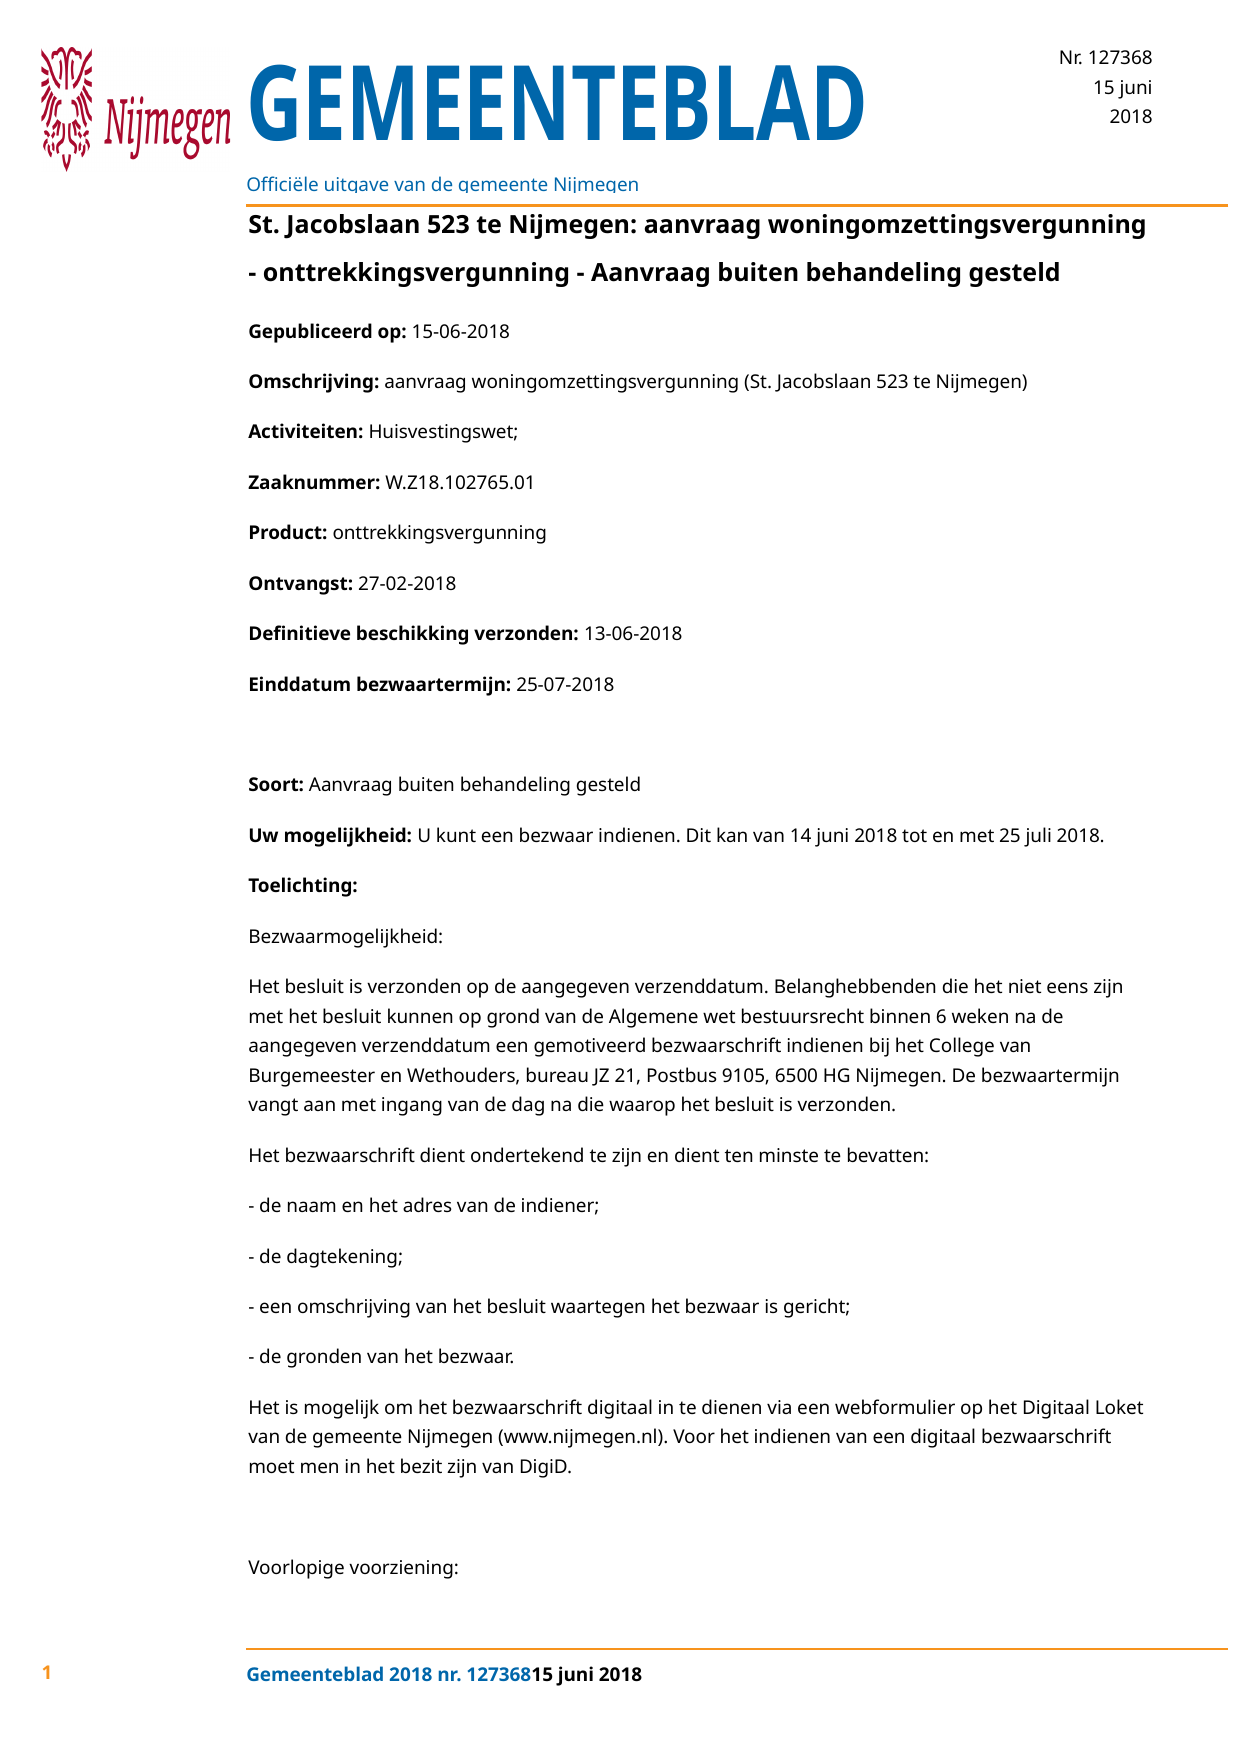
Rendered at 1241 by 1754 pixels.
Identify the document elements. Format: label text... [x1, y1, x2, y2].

text Ontvangst: 27-02-2018 [248, 570, 1152, 596]
text Voorlopige voorziening: [248, 1554, 1152, 1580]
text - de gronden van het bezwaar. [248, 1344, 1152, 1369]
text Product: onttrekkingsvergunning [248, 519, 1152, 545]
text Het besluit is verzonden op de aangegeven verzenddatum. Belanghebbenden die het niet eens zijn met het besluit kunnen op grond van de Algemene wet bestuursrecht binnen 6 weken na de aangegeven verzenddatum een gemotiveerd bezwaarschrift indienen bij het College van Burgemeester en Wethouders, bureau JZ 21, Postbus 9105, 6500 HG Nijmegen. De bezwaartermijn vangt aan met ingang van de dag na die waarop het besluit is verzonden. [248, 973, 1152, 1117]
text Omschrijving: aanvraag woningomzettingsvergunning (St. Jacobslaan 523 te Nijmegen) [248, 368, 1152, 394]
text Bezwaarmogelijkheid: [248, 923, 1152, 949]
text St. Jacobslaan 523 te Nijmegen: aanvraag woningomzettingsvergunning - onttrekkingsvergunning - Aanvraag buiten behandeling gesteld [248, 207, 1152, 288]
text - de naam en het adres van de indiener; [248, 1192, 1152, 1218]
picture [41, 47, 231, 172]
text Toelichting: [248, 872, 1152, 898]
text Activiteiten: Huisvestingswet; [248, 419, 1152, 444]
text Het bezwaarschrift dient ondertekend te zijn en dient ten minste te bevatten: [248, 1142, 1152, 1168]
text Einddatum bezwaartermijn: 25-07-2018 [248, 671, 1152, 697]
text Uw mogelijkheid: U kunt een bezwaar indienen. Dit kan van 14 juni 2018 tot en met 25 juli 2018. [248, 822, 1152, 848]
text - een omschrijving van het besluit waartegen het bezwaar is gericht; [248, 1293, 1152, 1319]
text Zaaknummer: W.Z18.102765.01 [248, 469, 1152, 495]
text Het is mogelijk om het bezwaarschrift digitaal in te dienen via een webformulier op het Digitaal Loket van de gemeente Nijmegen (www.nijmegen.nl). Voor het indienen van een digitaal bezwaarschrift moet men in het bezit zijn van DigiD. [248, 1394, 1152, 1479]
text - de dagtekening; [248, 1243, 1152, 1269]
text Soort: Aanvraag buiten behandeling gesteld [248, 772, 1152, 797]
text Gepubliceerd op: 15-06-2018 [248, 318, 1152, 344]
text Definitieve beschikking verzonden: 13-06-2018 [248, 620, 1152, 646]
